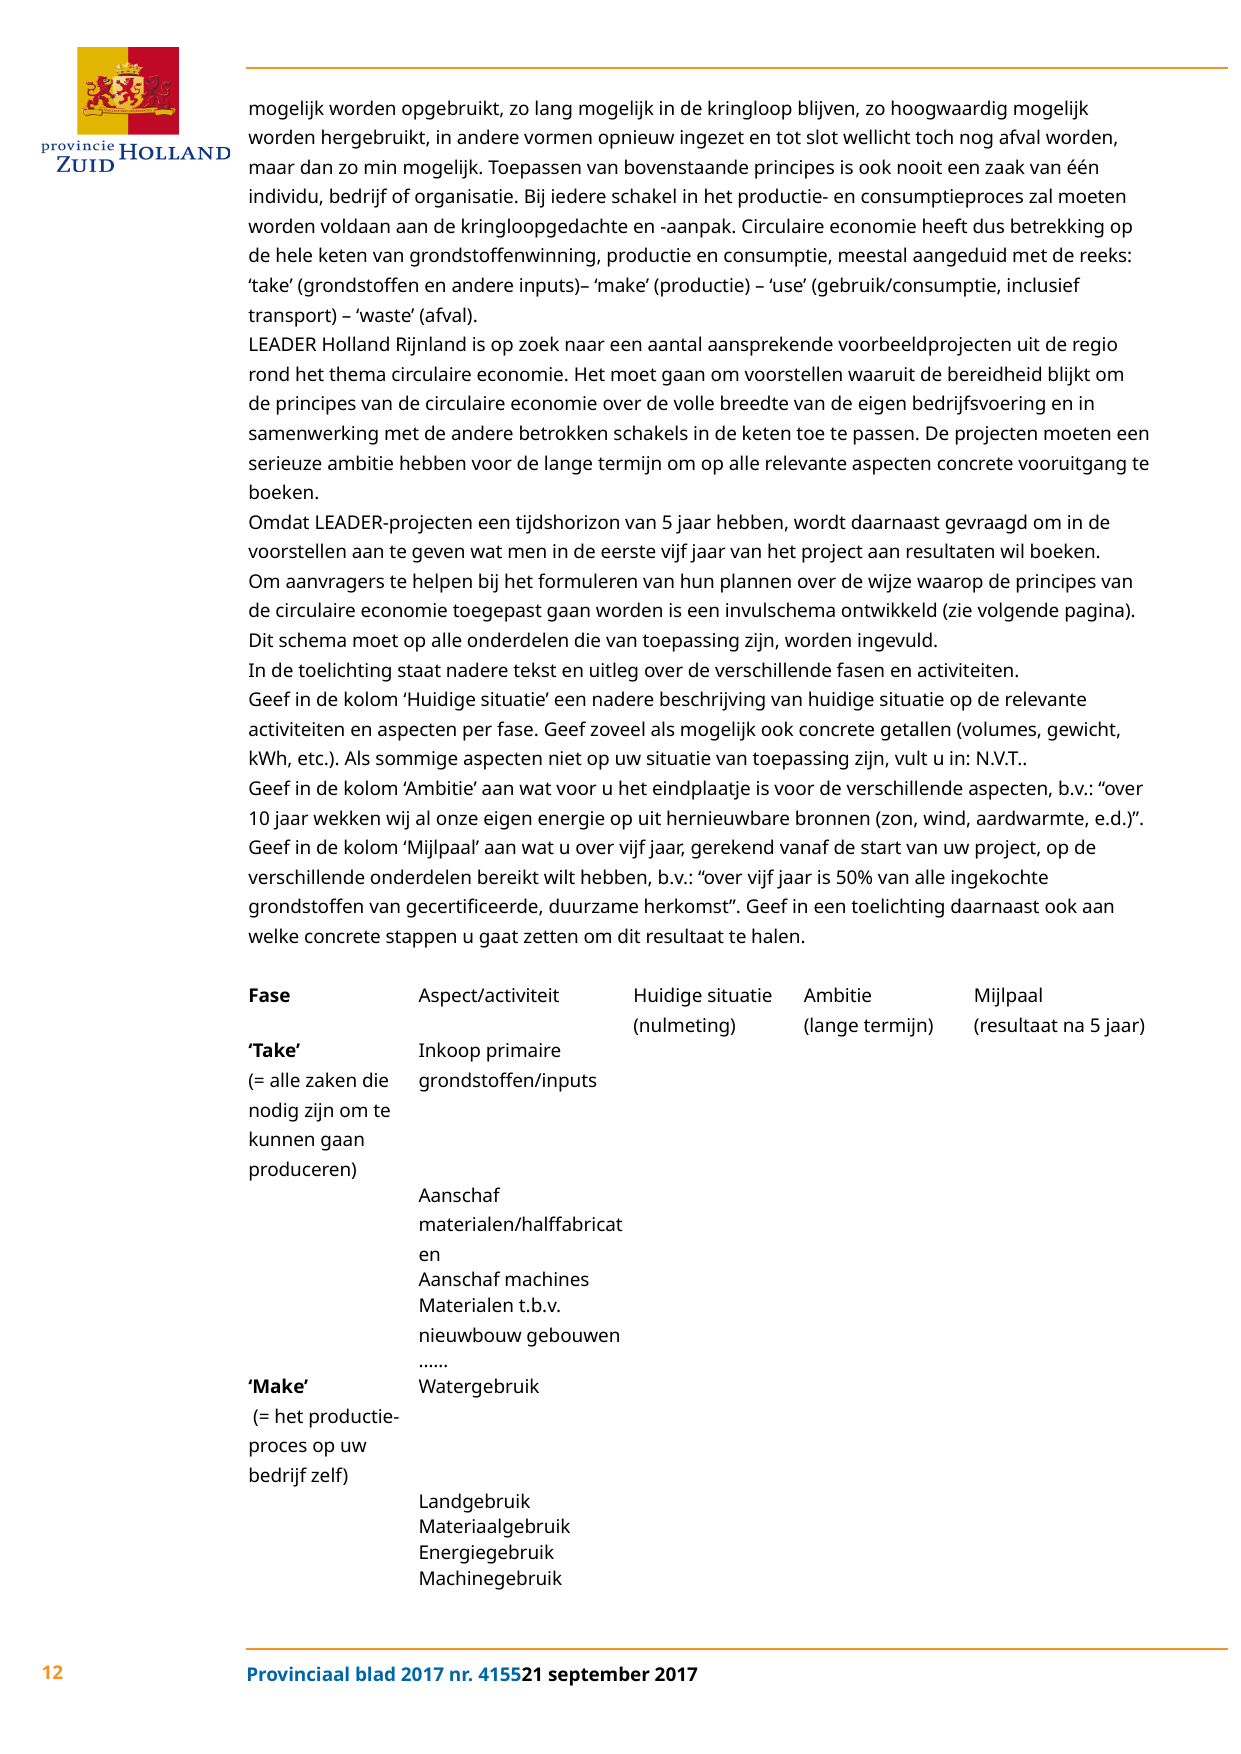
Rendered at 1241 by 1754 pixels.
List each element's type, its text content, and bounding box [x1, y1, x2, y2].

table_cell Aanschaf materialen/halffabricaten [418, 1182, 633, 1267]
table_cell Watergebruik [418, 1374, 633, 1488]
picture [41, 47, 231, 172]
table_cell ‘Take’ (= alle zaken die nodig zijn om te kunnen gaan produceren) [248, 1038, 418, 1182]
table_cell [804, 1539, 974, 1565]
table_header Ambitie (lange termijn) [804, 983, 974, 1038]
table_cell [248, 1348, 418, 1373]
table_cell [974, 1267, 1152, 1292]
table_header Aspect/activiteit [418, 983, 633, 1038]
text Geef in de kolom ‘Ambitie’ aan wat voor u het eindplaatje is voor de verschillende aspecten, b.v.: “over 10 jaar wekken wij al onze eigen energie op uit hernieuwbare bronnen (zon, wind, aardwarmte, e.d.)”. [248, 775, 1152, 831]
table_cell Landgebruik [418, 1488, 633, 1514]
table_cell [633, 1038, 803, 1182]
table_header Fase [248, 983, 418, 1038]
table_cell Materialen t.b.v. nieuwbouw gebouwen [418, 1293, 633, 1348]
table_cell [974, 1488, 1152, 1514]
table_cell [633, 1539, 803, 1565]
table_cell [633, 1348, 803, 1373]
table_cell [633, 1565, 803, 1591]
table_cell [804, 1348, 974, 1373]
table_cell [248, 1514, 418, 1539]
table_cell Machinegebruik [418, 1565, 633, 1591]
text Geef in de kolom ‘Mijlpaal’ aan wat u over vijf jaar, gerekend vanaf de start van uw project, op de verschillende onderdelen bereikt wilt hebben, b.v.: “over vijf jaar is 50% van alle ingekochte grondstoffen van gecertificeerde, duurzame herkomst”. Geef in een toelichting daarnaast ook aan welke concrete stappen u gaat zetten om dit resultaat te halen. [248, 834, 1152, 949]
table_cell [974, 1374, 1152, 1488]
table_cell [804, 1374, 974, 1488]
table_header Mijlpaal (resultaat na 5 jaar) [974, 983, 1152, 1038]
table_cell [974, 1293, 1152, 1348]
table_cell ‘Make’ (= het productie-proces op uw bedrijf zelf) [248, 1374, 418, 1488]
text In de toelichting staat nadere tekst en uitleg over de verschillende fasen en activiteiten. [248, 657, 1152, 683]
table_cell [974, 1348, 1152, 1373]
table_cell Inkoop primaire grondstoffen/inputs [418, 1038, 633, 1182]
table_cell [974, 1514, 1152, 1539]
table_cell [974, 1038, 1152, 1182]
text mogelijk worden opgebruikt, zo lang mogelijk in de kringloop blijven, zo hoogwaardig mogelijk worden hergebruikt, in andere vormen opnieuw ingezet en tot slot wellicht toch nog afval worden, maar dan zo min mogelijk. Toepassen van bovenstaande principes is ook nooit een zaak van één individu, bedrijf of organisatie. Bij iedere schakel in het productie- en consumptieproces zal moeten worden voldaan aan de kringloopgedachte en -aanpak. Circulaire economie heeft dus betrekking op de hele keten van grondstoffenwinning, productie en consumptie, meestal aangeduid met de reeks: ‘take’ (grondstoffen en andere inputs)– ‘make’ (productie) – ‘use’ (gebruik/consumptie, inclusief transport) – ‘waste’ (afval). [248, 95, 1152, 328]
table_cell [804, 1267, 974, 1292]
table_header Huidige situatie (nulmeting) [633, 983, 803, 1038]
table_cell [248, 1565, 418, 1591]
table_cell [633, 1514, 803, 1539]
table_cell [974, 1539, 1152, 1565]
table_cell [804, 1293, 974, 1348]
table_cell [804, 1565, 974, 1591]
table_cell [804, 1514, 974, 1539]
table_cell [804, 1182, 974, 1267]
text Geef in de kolom ‘Huidige situatie’ een nadere beschrijving van huidige situatie op de relevante activiteiten en aspecten per fase. Geef zoveel als mogelijk ook concrete getallen (volumes, gewicht, kWh, etc.). Als sommige aspecten niet op uw situatie van toepassing zijn, vult u in: N.V.T.. [248, 686, 1152, 771]
table_cell Materiaalgebruik [418, 1514, 633, 1539]
table_cell [633, 1293, 803, 1348]
table_cell [248, 1267, 418, 1292]
table_cell [248, 1293, 418, 1348]
text Om aanvragers te helpen bij het formuleren van hun plannen over de wijze waarop de principes van de circulaire economie toegepast gaan worden is een invulschema ontwikkeld (zie volgende pagina). Dit schema moet op alle onderdelen die van toepassing zijn, worden ingevuld. [248, 568, 1152, 653]
table_cell [974, 1565, 1152, 1591]
table_cell Aanschaf machines [418, 1267, 633, 1292]
table_cell [974, 1182, 1152, 1267]
text Omdat LEADER-projecten een tijdshorizon van 5 jaar hebben, wordt daarnaast gevraagd om in de voorstellen aan te geven wat men in de eerste vijf jaar van het project aan resultaten wil boeken. [248, 509, 1152, 564]
table_cell Energiegebruik [418, 1539, 633, 1565]
table_cell [633, 1488, 803, 1514]
text LEADER Holland Rijnland is op zoek naar een aantal aansprekende voorbeeldprojecten uit de regio rond het thema circulaire economie. Het moet gaan om voorstellen waaruit de bereidheid blijkt om de principes van de circulaire economie over de volle breedte van de eigen bedrijfsvoering en in samenwerking met de andere betrokken schakels in de keten toe te passen. De projecten moeten een serieuze ambitie hebben voor de lange termijn om op alle relevante aspecten concrete vooruitgang te boeken. [248, 331, 1152, 505]
table_cell [248, 1182, 418, 1267]
table_cell [633, 1374, 803, 1488]
table_cell [804, 1488, 974, 1514]
table_cell …… [418, 1348, 633, 1373]
table_cell [804, 1038, 974, 1182]
table_cell [248, 1488, 418, 1514]
table_cell [633, 1267, 803, 1292]
table_cell [633, 1182, 803, 1267]
table_cell [248, 1539, 418, 1565]
